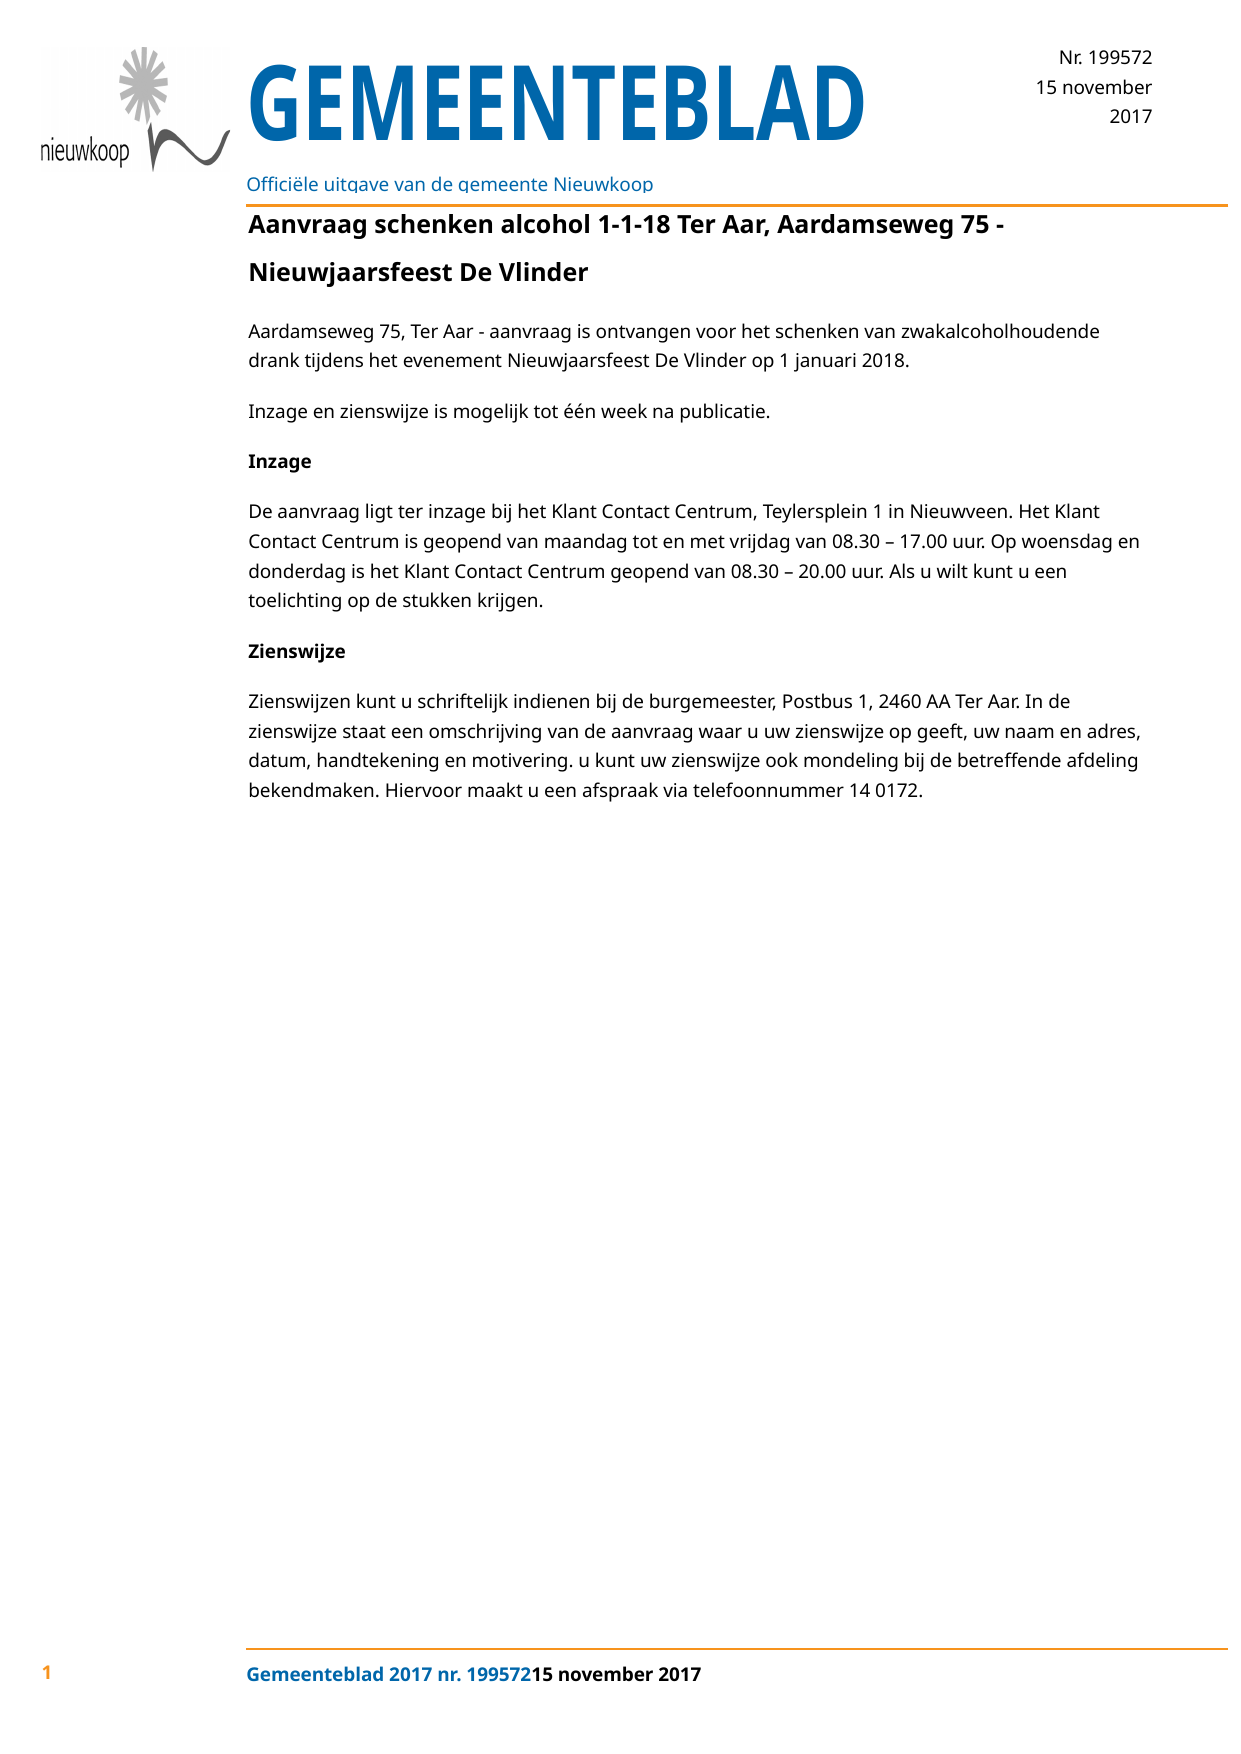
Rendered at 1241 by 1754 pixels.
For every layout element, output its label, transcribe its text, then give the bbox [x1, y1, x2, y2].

text Zienswijzen kunt u schriftelijk indienen bij de burgemeester, Postbus 1, 2460 AA Ter Aar. In de zienswijze staat een omschrijving van de aanvraag waar u uw zienswijze op geeft, uw naam en adres, datum, handtekening en motivering. u kunt uw zienswijze ook mondeling bij de betreffende afdeling bekendmaken. Hiervoor maakt u een afspraak via telefoonnummer 14 0172. [248, 688, 1152, 803]
text Zienswijze [248, 638, 1152, 664]
picture [41, 47, 231, 172]
text Aanvraag schenken alcohol 1-1-18 Ter Aar, Aardamseweg 75 - Nieuwjaarsfeest De Vlinder [248, 207, 1152, 288]
text De aanvraag ligt ter inzage bij het Klant Contact Centrum, Teylersplein 1 in Nieuwveen. Het Klant Contact Centrum is geopend van maandag tot en met vrijdag van 08.30 – 17.00 uur. Op woensdag en donderdag is het Klant Contact Centrum geopend van 08.30 – 20.00 uur. Als u wilt kunt u een toelichting op de stukken krijgen. [248, 499, 1152, 613]
text Aardamseweg 75, Ter Aar - aanvraag is ontvangen voor het schenken van zwakalcoholhoudende drank tijdens het evenement Nieuwjaarsfeest De Vlinder op 1 januari 2018. [248, 318, 1152, 373]
text Inzage [248, 448, 1152, 474]
text Inzage en zienswijze is mogelijk tot één week na publicatie. [248, 398, 1152, 424]
